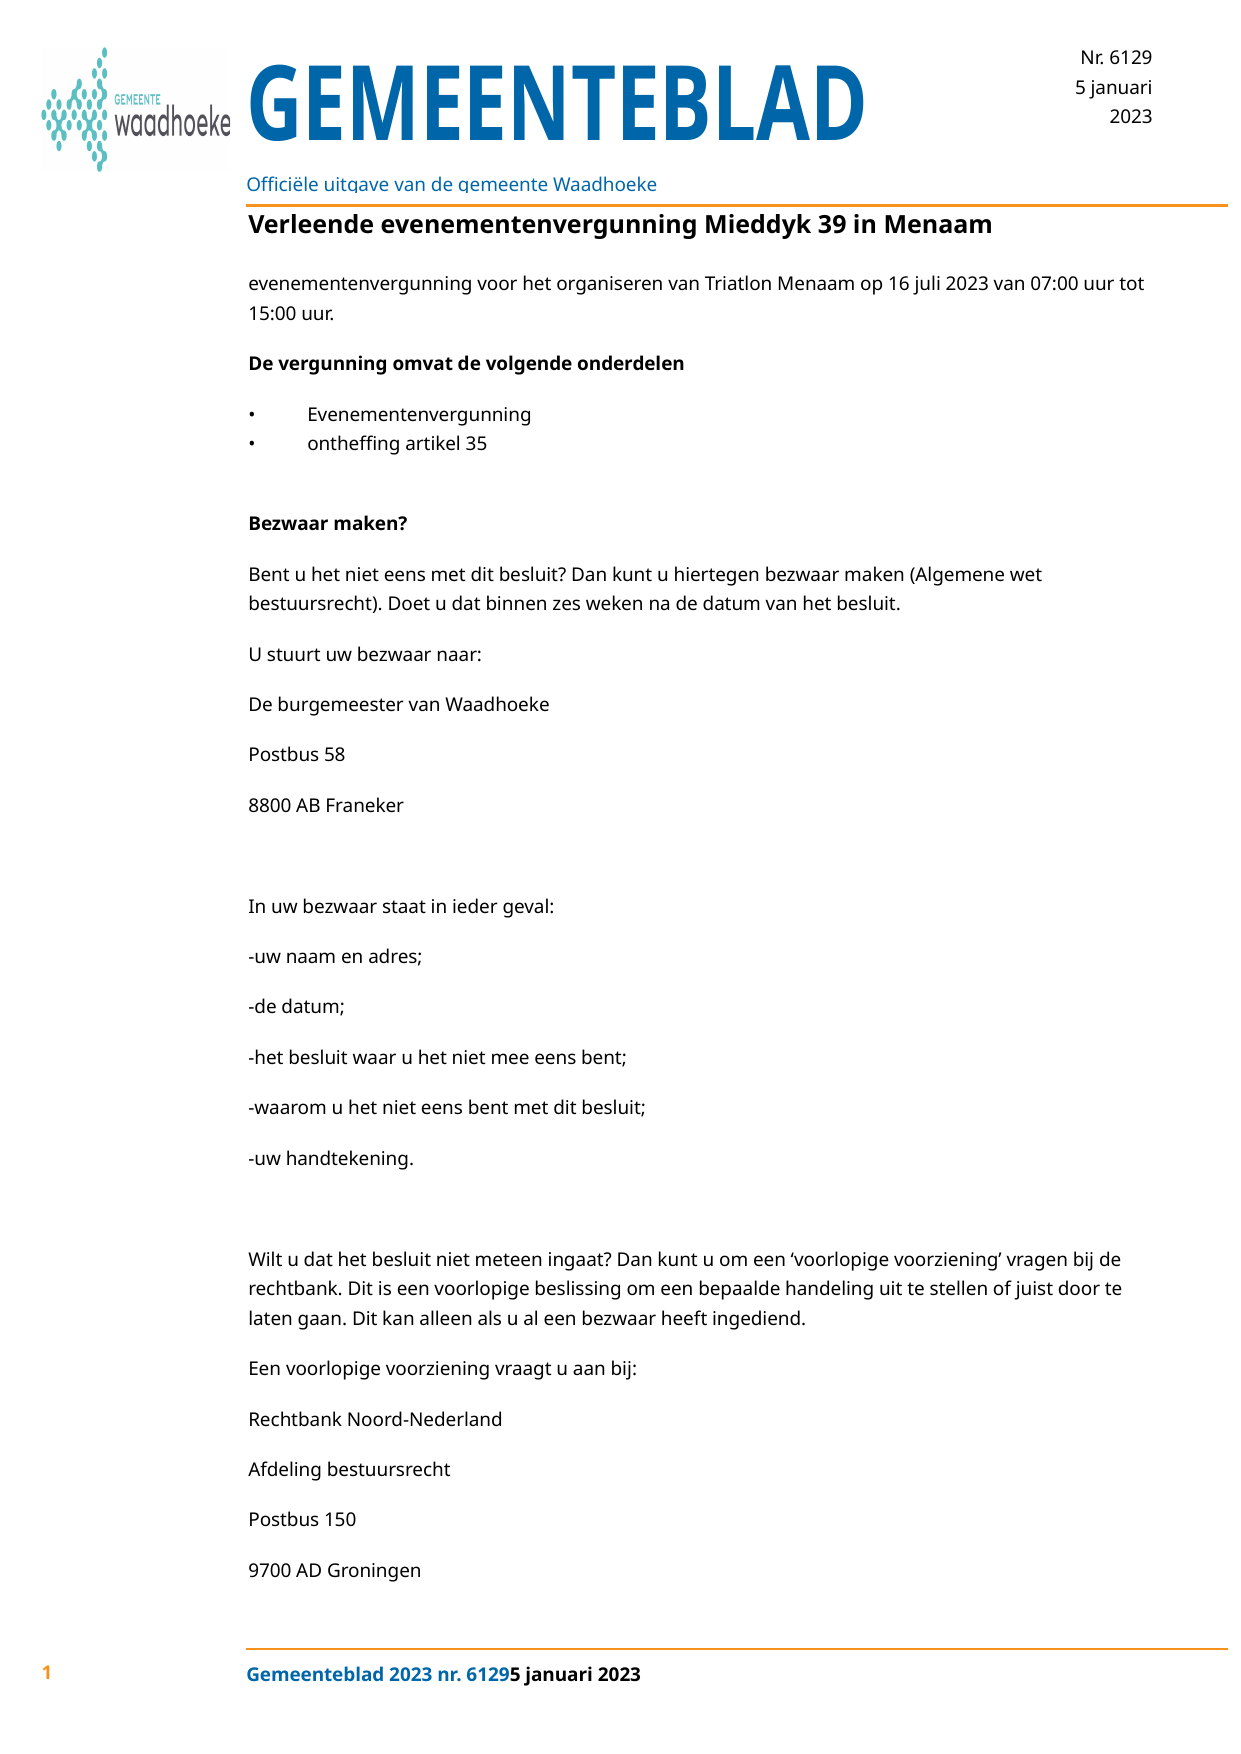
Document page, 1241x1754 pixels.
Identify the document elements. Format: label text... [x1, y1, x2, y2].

text De burgemeester van Waadhoeke [248, 691, 1152, 717]
text De vergunning omvat de volgende onderdelen [248, 350, 1152, 376]
text 8800 AB Franeker [248, 792, 1152, 818]
text Bezwaar maken? [248, 510, 1152, 536]
text Verleende evenementenvergunning Mieddyk 39 in Menaam [248, 207, 1152, 241]
list ontheffing artikel 35 [248, 430, 1152, 456]
picture [41, 47, 231, 172]
text -waarom u het niet eens bent met dit besluit; [248, 1094, 1152, 1120]
text Afdeling bestuursrecht [248, 1456, 1152, 1482]
text Postbus 150 [248, 1507, 1152, 1532]
text evenementenvergunning voor het organiseren van Triatlon Menaam op 16 juli 2023 van 07:00 uur tot 15:00 uur. [248, 270, 1152, 326]
list Evenementenvergunning [248, 401, 1152, 426]
text Wilt u dat het besluit niet meteen ingaat? Dan kunt u om een ‘voorlopige voorziening’ vragen bij de rechtbank. Dit is een voorlopige beslissing om een bepaalde handeling uit te stellen of juist door te laten gaan. Dit kan alleen als u al een bezwaar heeft ingediend. [248, 1246, 1152, 1331]
text -de datum; [248, 994, 1152, 1019]
text Een voorlopige voorziening vraagt u aan bij: [248, 1355, 1152, 1381]
text U stuurt uw bezwaar naar: [248, 641, 1152, 666]
text Rechtbank Noord-Nederland [248, 1406, 1152, 1431]
text In uw bezwaar staat in ieder geval: [248, 893, 1152, 918]
text -het besluit waar u het niet mee eens bent; [248, 1044, 1152, 1070]
text Postbus 58 [248, 742, 1152, 767]
text -uw naam en adres; [248, 943, 1152, 969]
text -uw handtekening. [248, 1145, 1152, 1171]
text Bent u het niet eens met dit besluit? Dan kunt u hiertegen bezwaar maken (Algemene wet bestuursrecht). Doet u dat binnen zes weken na de datum van het besluit. [248, 561, 1152, 616]
text 9700 AD Groningen [248, 1557, 1152, 1583]
